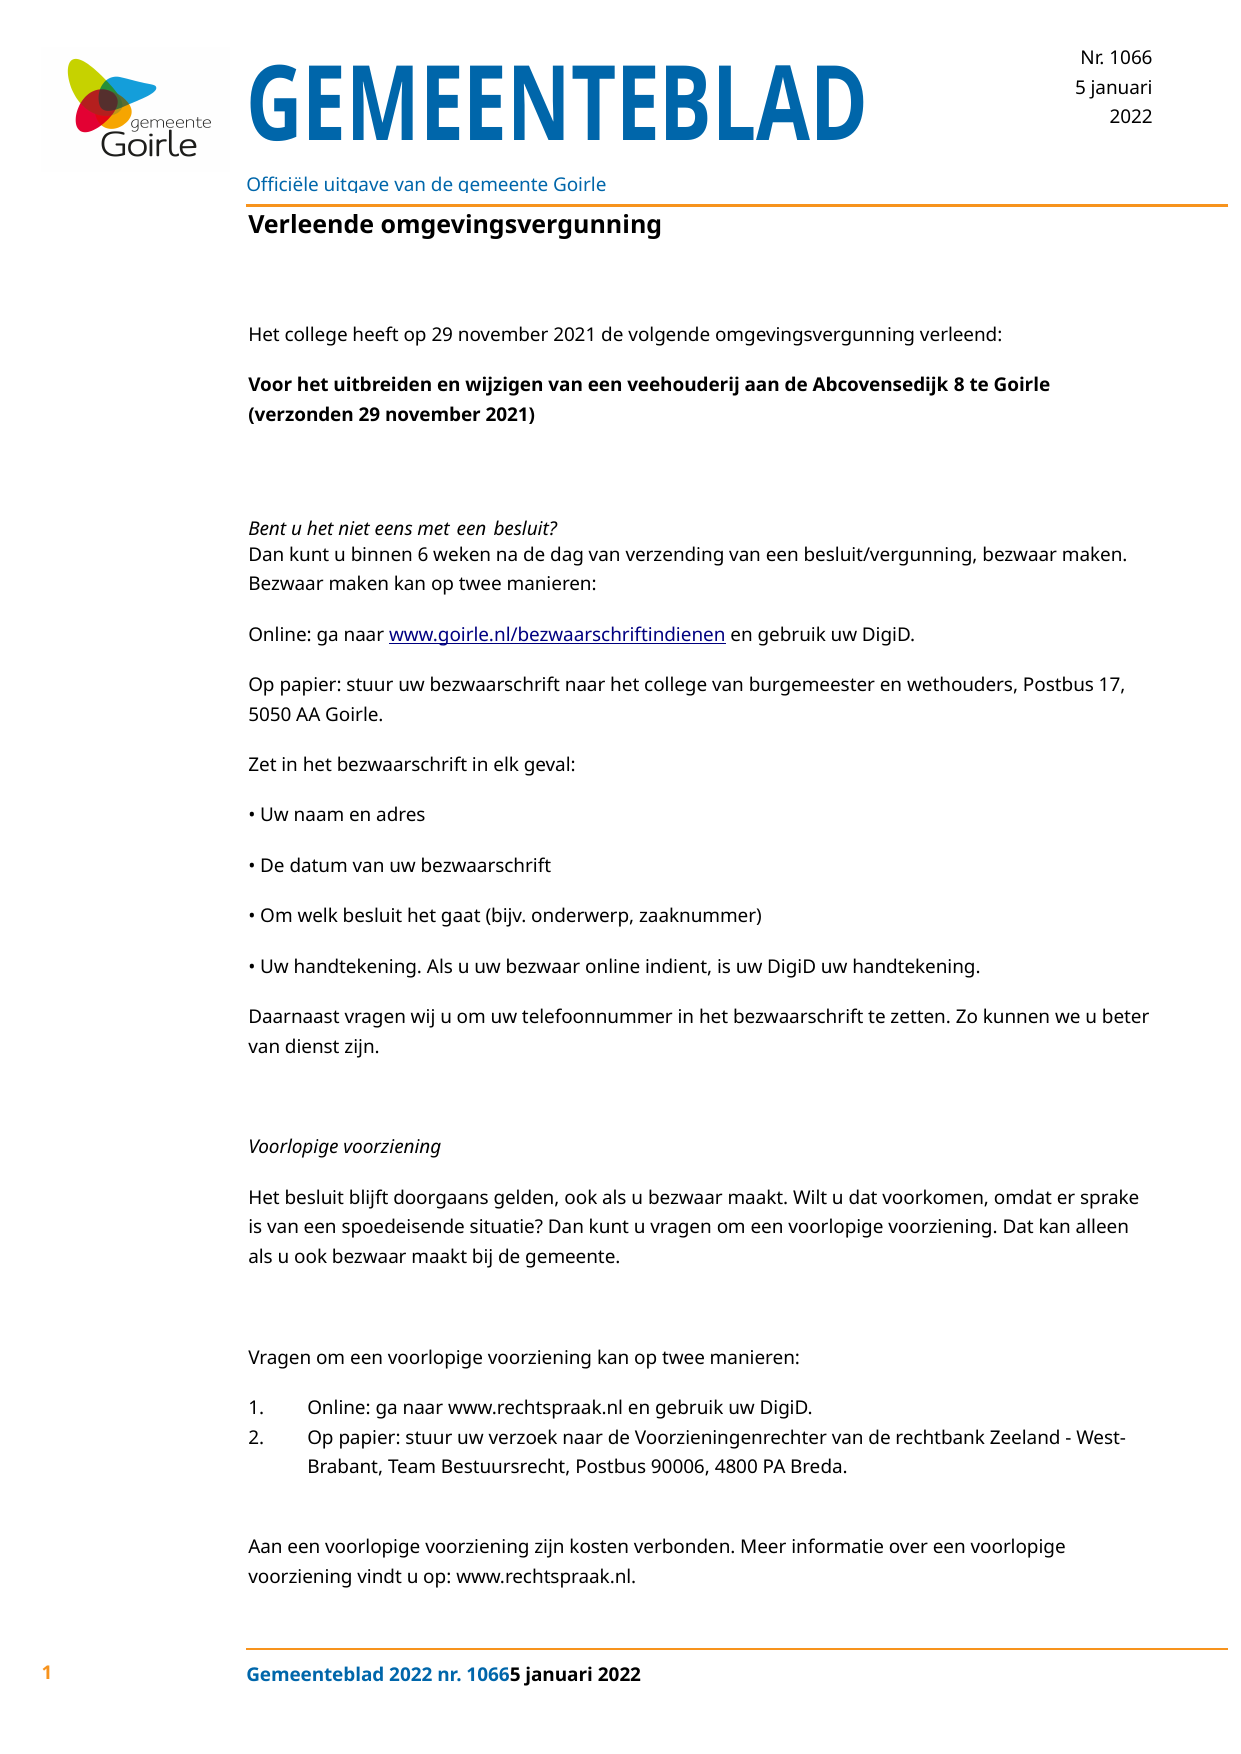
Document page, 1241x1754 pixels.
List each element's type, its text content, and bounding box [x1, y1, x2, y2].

text Het besluit blijft doorgaans gelden, ook als u bezwaar maakt. Wilt u dat voorkomen, omdat er sprake is van een spoedeisende situatie? Dan kunt u vragen om een voorlopige voorziening. Dat kan alleen als u ook bezwaar maakt bij de gemeente. [248, 1184, 1152, 1269]
text Voor het uitbreiden en wijzigen van een veehouderij aan de Abcovensedijk 8 te Goirle (verzonden 29 november 2021) [248, 371, 1152, 426]
text Online: ga naar www.goirle.nl/bezwaarschriftindienen en gebruik uw DigiD. [248, 621, 1152, 647]
text Het college heeft op 29 november 2021 de volgende omgevingsvergunning verleend: [248, 321, 1152, 346]
text Verleende omgevingsvergunning [248, 207, 1152, 241]
text Aan een voorlopige voorziening zijn kosten verbonden. Meer informatie over een voorlopige voorziening vindt u op: www.rechtspraak.nl. [248, 1534, 1152, 1589]
text Vragen om een voorlopige voorziening kan op twee manieren: [248, 1344, 1152, 1370]
text Dan kunt u binnen 6 weken na de dag van verzending van een besluit/vergunning, bezwaar maken. Bezwaar maken kan op twee manieren: [248, 541, 1152, 596]
list Online: ga naar www.rechtspraak.nl en gebruik uw DigiD. [248, 1394, 1152, 1420]
text Voorlopige voorziening [248, 1134, 1152, 1159]
list Op papier: stuur uw verzoek naar de Voorzieningenrechter van de rechtbank Zeeland - West-Brabant, Team Bestuursrecht, Postbus 90006, 4800 PA Breda. [248, 1424, 1152, 1479]
text Op papier: stuur uw bezwaarschrift naar het college van burgemeester en wethouders, Postbus 17, 5050 AA Goirle. [248, 671, 1152, 727]
text Zet in het bezwaarschrift in elk geval: [248, 751, 1152, 777]
text Daarnaast vragen wij u om uw telefoonnummer in het bezwaarschrift te zetten. Zo kunnen we u beter van dienst zijn. [248, 1003, 1152, 1059]
text • Om welk besluit het gaat (bijv. onderwerp, zaaknummer) [248, 902, 1152, 928]
picture [41, 47, 231, 172]
text Bent u het niet eens met een besluit? [248, 515, 1152, 541]
text • De datum van uw bezwaarschrift [248, 852, 1152, 878]
text • Uw handtekening. Als u uw bezwaar online indient, is uw DigiD uw handtekening. [248, 953, 1152, 979]
text • Uw naam en adres [248, 802, 1152, 827]
